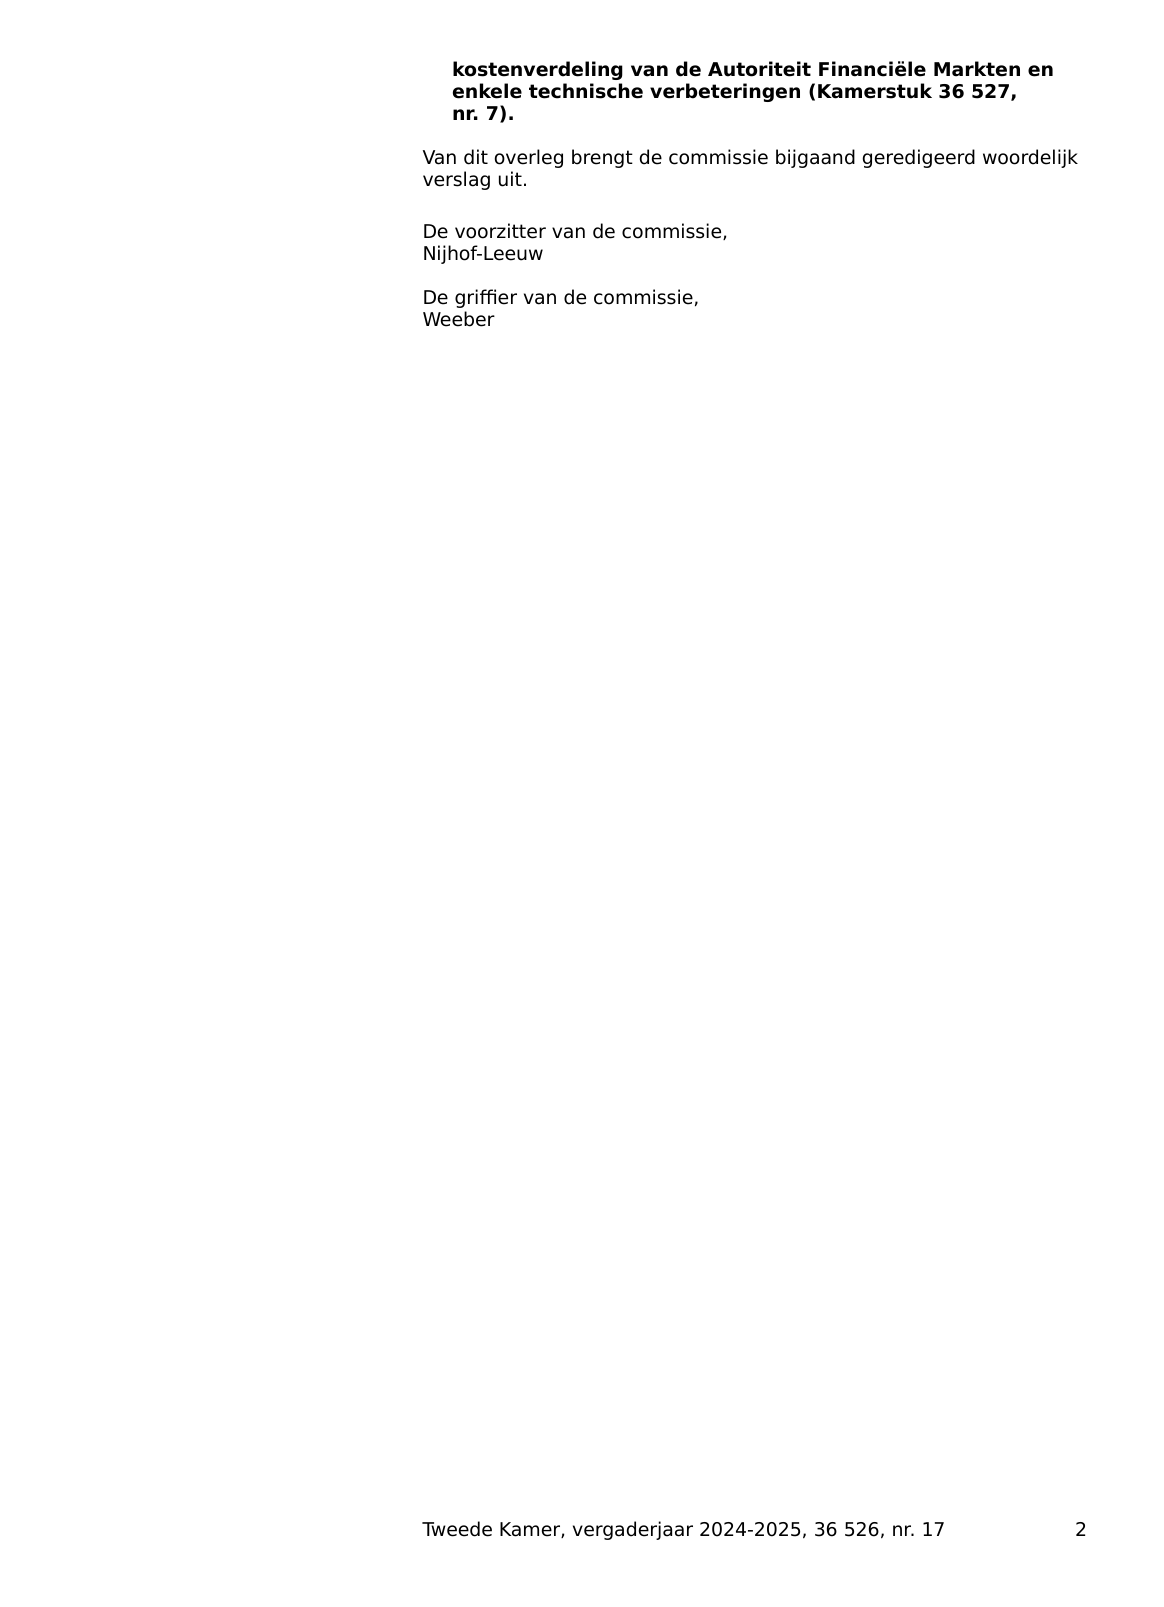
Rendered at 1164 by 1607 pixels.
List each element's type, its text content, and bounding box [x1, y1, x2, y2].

text De voorzitter van de commissie, Nijhof-Leeuw [422, 221, 1087, 265]
text kostenverdeling van de Autoriteit Financiële Markten en enkele technische verbeteringen (Kamerstuk 36 527, nr. 7). [422, 59, 1087, 125]
text De griffier van de commissie, Weeber [422, 287, 1087, 331]
text Van dit overleg brengt de commissie bijgaand geredigeerd woordelijk verslag uit. [422, 147, 1087, 191]
